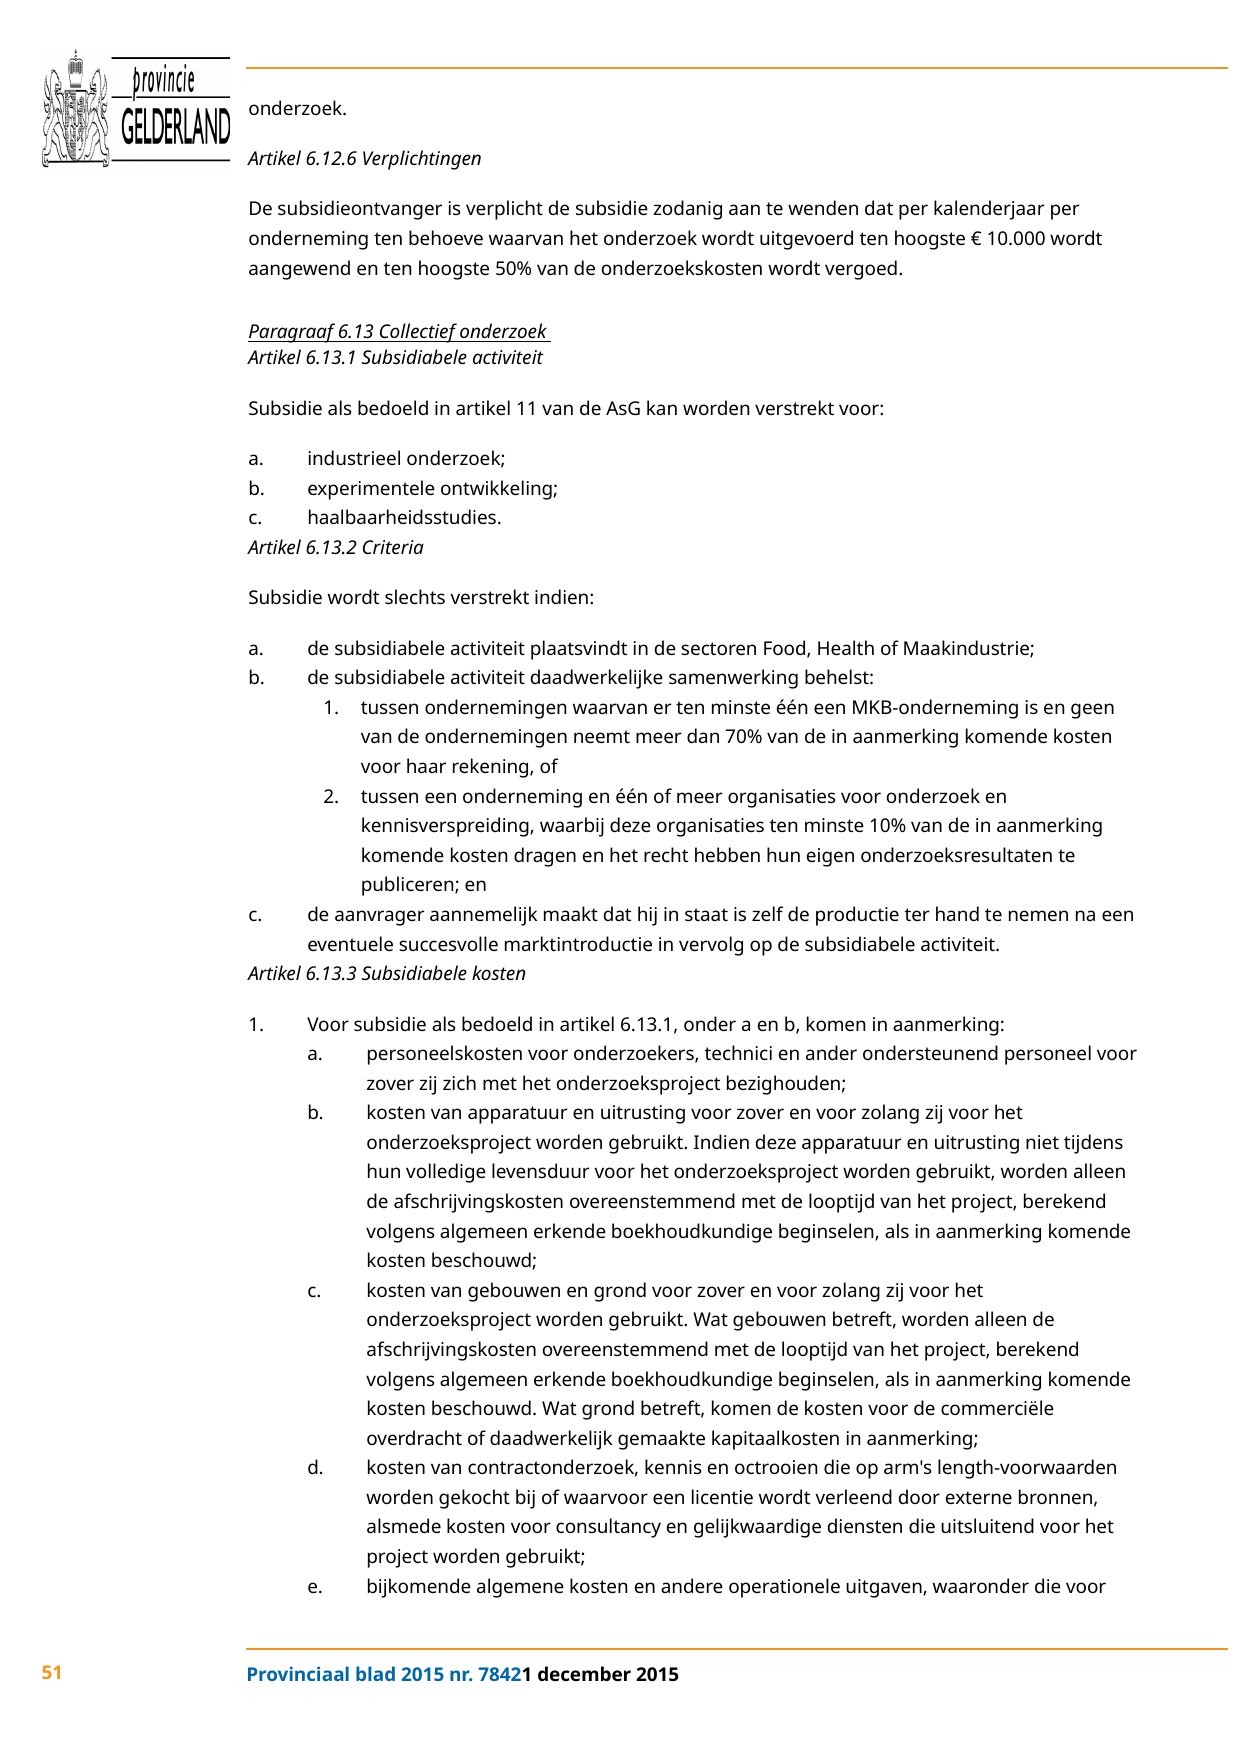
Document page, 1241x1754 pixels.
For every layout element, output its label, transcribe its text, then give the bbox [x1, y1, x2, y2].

list de subsidiabele activiteit plaatsvindt in de sectoren Food, Health of Maakindustrie; [248, 635, 1152, 661]
list bijkomende algemene kosten en andere operationele uitgaven, waaronder die voor [307, 1573, 1152, 1598]
text Artikel 6.13.3 Subsidiabele kosten [248, 960, 1152, 986]
list personeelskosten voor onderzoekers, technici en ander ondersteunend personeel voor zover zij zich met het onderzoeksproject bezighouden; [307, 1040, 1152, 1096]
list tussen ondernemingen waarvan er ten minste één een MKB-onderneming is en geen van de ondernemingen neemt meer dan 70% van de in aanmerking komende kosten voor haar rekening, of [323, 694, 1152, 779]
text Subsidie als bedoeld in artikel 11 van de AsG kan worden verstrekt voor: [248, 395, 1152, 421]
text onderzoek. [248, 95, 1152, 121]
list Voor subsidie als bedoeld in artikel 6.13.1, onder a en b, komen in aanmerking: [248, 1011, 1152, 1036]
text Paragraaf 6.13 Collectief onderzoek [248, 319, 1152, 344]
text De subsidieontvanger is verplicht de subsidie zodanig aan te wenden dat per kalenderjaar per onderneming ten behoeve waarvan het onderzoek wordt uitgevoerd ten hoogste € 10.000 wordt aangewend en ten hoogste 50% van de onderzoekskosten wordt vergoed. [248, 196, 1152, 281]
text Artikel 6.13.2 Criteria [248, 534, 1152, 560]
text Artikel 6.12.6 Verplichtingen [248, 145, 1152, 171]
list de subsidiabele activiteit daadwerkelijke samenwerking behelst: [248, 664, 1152, 690]
picture [41, 47, 231, 172]
list industrieel onderzoek; [248, 445, 1152, 471]
list de aanvrager aannemelijk maakt dat hij in staat is zelf de productie ter hand te nemen na een eventuele succesvolle marktintroductie in vervolg op de subsidiabele activiteit. [248, 901, 1152, 956]
list kosten van contractonderzoek, kennis en octrooien die op arm's length-voorwaarden worden gekocht bij of waarvoor een licentie wordt verleend door externe bronnen, alsmede kosten voor consultancy en gelijkwaardige diensten die uitsluitend voor het project worden gebruikt; [307, 1454, 1152, 1569]
list haalbaarheidsstudies. [248, 504, 1152, 530]
list kosten van apparatuur en uitrusting voor zover en voor zolang zij voor het onderzoeksproject worden gebruikt. Indien deze apparatuur en uitrusting niet tijdens hun volledige levensduur voor het onderzoeksproject worden gebruikt, worden alleen de afschrijvingskosten overeenstemmend met de looptijd van het project, berekend volgens algemeen erkende boekhoudkundige beginselen, als in aanmerking komende kosten beschouwd; [307, 1099, 1152, 1273]
text Artikel 6.13.1 Subsidiabele activiteit [248, 344, 1152, 370]
list experimentele ontwikkeling; [248, 475, 1152, 501]
text Subsidie wordt slechts verstrekt indien: [248, 584, 1152, 610]
list tussen een onderneming en één of meer organisaties voor onderzoek en kennisverspreiding, waarbij deze organisaties ten minste 10% van de in aanmerking komende kosten dragen en het recht hebben hun eigen onderzoeksresultaten te publiceren; en [323, 783, 1152, 897]
list kosten van gebouwen en grond voor zover en voor zolang zij voor het onderzoeksproject worden gebruikt. Wat gebouwen betreft, worden alleen de afschrijvingskosten overeenstemmend met de looptijd van het project, berekend volgens algemeen erkende boekhoudkundige beginselen, als in aanmerking komende kosten beschouwd. Wat grond betreft, komen de kosten voor de commerciële overdracht of daadwerkelijk gemaakte kapitaalkosten in aanmerking; [307, 1277, 1152, 1451]
